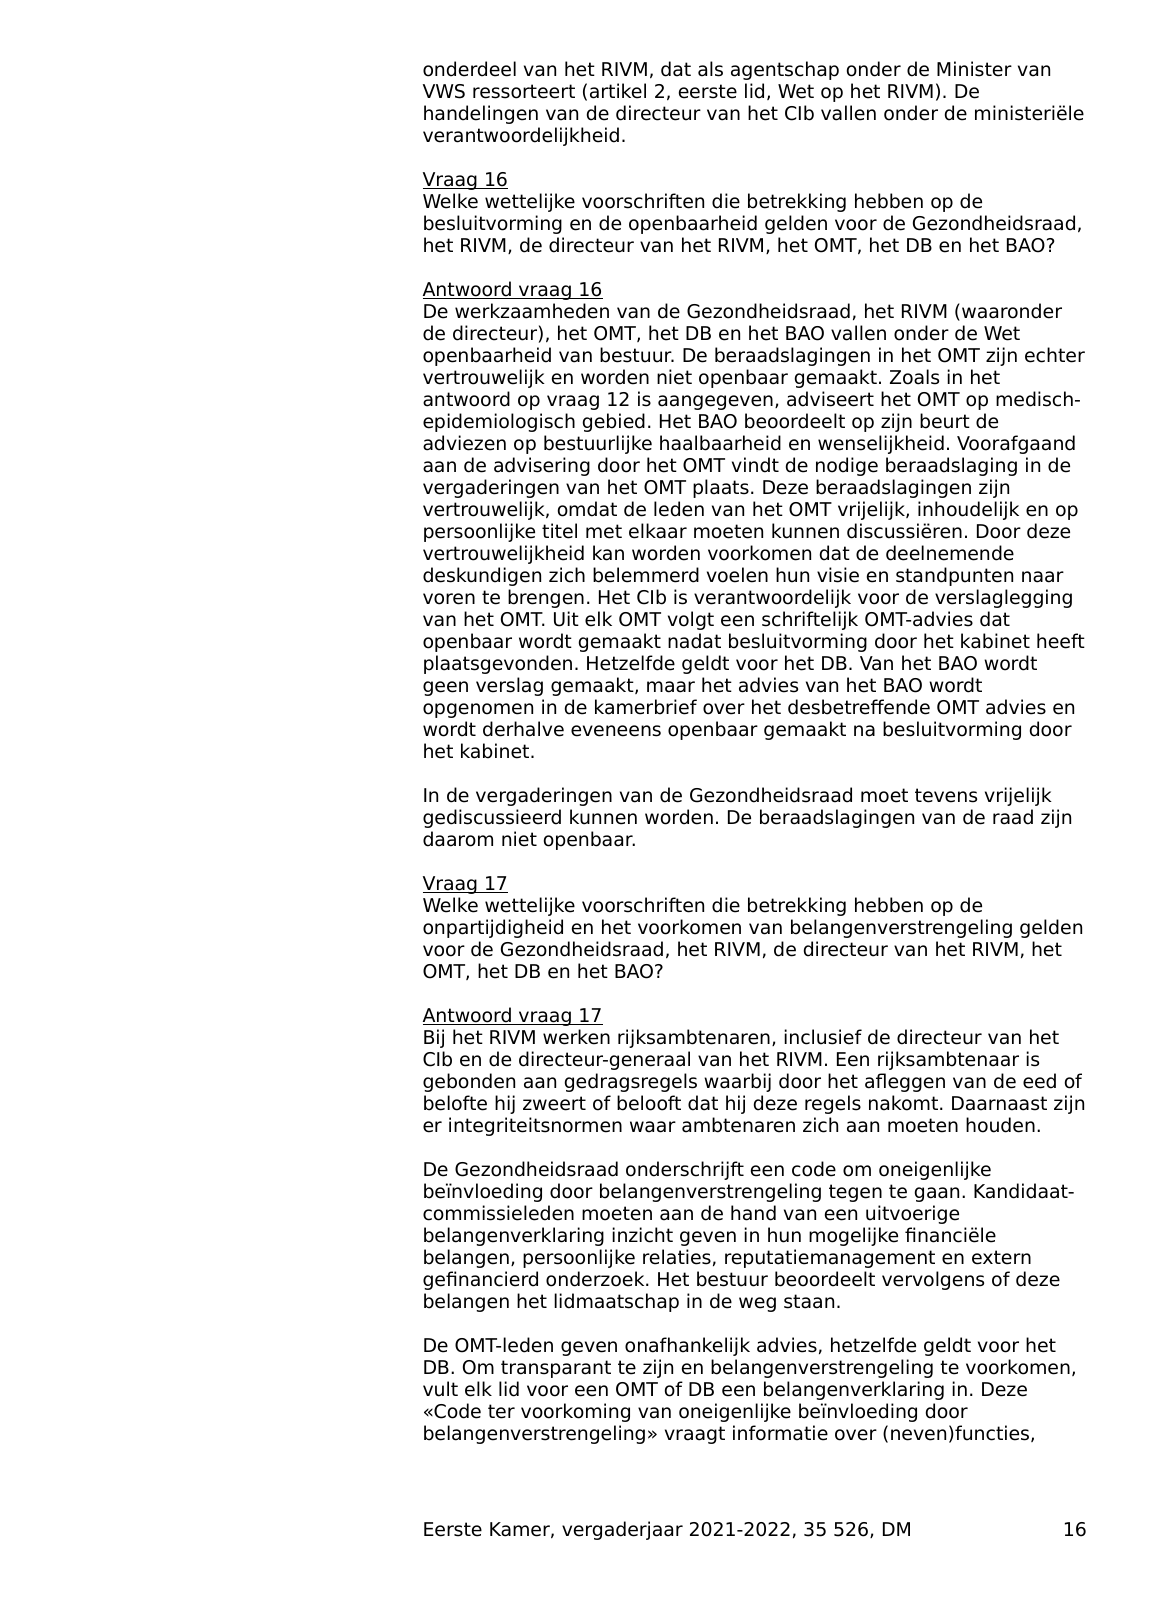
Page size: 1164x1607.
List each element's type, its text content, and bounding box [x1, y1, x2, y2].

text Welke wettelijke voorschriften die betrekking hebben op de onpartijdigheid en het voorkomen van belangenverstrengeling gelden voor de Gezondheidsraad, het RIVM, de directeur van het RIVM, het OMT, het DB en het BAO? [422, 895, 1087, 983]
text Vraag 17 [422, 873, 1087, 895]
text Bij het RIVM werken rijksambtenaren, inclusief de directeur van het CIb en de directeur-generaal van het RIVM. Een rijksambtenaar is gebonden aan gedragsregels waarbij door het afleggen van de eed of belofte hij zweert of belooft dat hij deze regels nakomt. Daarnaast zijn er integriteitsnormen waar ambtenaren zich aan moeten houden. [422, 1027, 1087, 1137]
text De werkzaamheden van de Gezondheidsraad, het RIVM (waaronder de directeur), het OMT, het DB en het BAO vallen onder de Wet openbaarheid van bestuur. De beraadslagingen in het OMT zijn echter vertrouwelijk en worden niet openbaar gemaakt. Zoals in het antwoord op vraag 12 is aangegeven, adviseert het OMT op medisch-epidemiologisch gebied. Het BAO beoordeelt op zijn beurt de adviezen op bestuurlijke haalbaarheid en wenselijkheid. Voorafgaand aan de advisering door het OMT vindt de nodige beraadslaging in de vergaderingen van het OMT plaats. Deze beraadslagingen zijn vertrouwelijk, omdat de leden van het OMT vrijelijk, inhoudelijk en op persoonlijke titel met elkaar moeten kunnen discussiëren. Door deze vertrouwelijkheid kan worden voorkomen dat de deelnemende deskundigen zich belemmerd voelen hun visie en standpunten naar voren te brengen. Het CIb is verantwoordelijk voor de verslaglegging van het OMT. Uit elk OMT volgt een schriftelijk OMT-advies dat openbaar wordt gemaakt nadat besluitvorming door het kabinet heeft plaatsgevonden. Hetzelfde geldt voor het DB. Van het BAO wordt geen verslag gemaakt, maar het advies van het BAO wordt opgenomen in de kamerbrief over het desbetreffende OMT advies en wordt derhalve eveneens openbaar gemaakt na besluitvorming door het kabinet. [422, 301, 1087, 763]
text De OMT-leden geven onafhankelijk advies, hetzelfde geldt voor het DB. Om transparant te zijn en belangenverstrengeling te voorkomen, vult elk lid voor een OMT of DB een belangenverklaring in. Deze «Code ter voorkoming van oneigenlijke beïnvloeding door belangenverstrengeling» vraagt informatie over (neven)functies, [422, 1335, 1087, 1445]
text Welke wettelijke voorschriften die betrekking hebben op de besluitvorming en de openbaarheid gelden voor de Gezondheidsraad, het RIVM, de directeur van het RIVM, het OMT, het DB en het BAO? [422, 191, 1087, 257]
text Vraag 16 [422, 169, 1087, 191]
text De Gezondheidsraad onderschrijft een code om oneigenlijke beïnvloeding door belangenverstrengeling tegen te gaan. Kandidaat-commissieleden moeten aan de hand van een uitvoerige belangenverklaring inzicht geven in hun mogelijke financiële belangen, persoonlijke relaties, reputatiemanagement en extern gefinancierd onderzoek. Het bestuur beoordeelt vervolgens of deze belangen het lidmaatschap in de weg staan. [422, 1159, 1087, 1313]
text In de vergaderingen van de Gezondheidsraad moet tevens vrijelijk gediscussieerd kunnen worden. De beraadslagingen van de raad zijn daarom niet openbaar. [422, 785, 1087, 851]
text Antwoord vraag 16 [422, 279, 1087, 301]
text Antwoord vraag 17 [422, 1005, 1087, 1027]
text onderdeel van het RIVM, dat als agentschap onder de Minister van VWS ressorteert (artikel 2, eerste lid, Wet op het RIVM). De handelingen van de directeur van het CIb vallen onder de ministeriële verantwoordelijkheid. [422, 59, 1087, 147]
